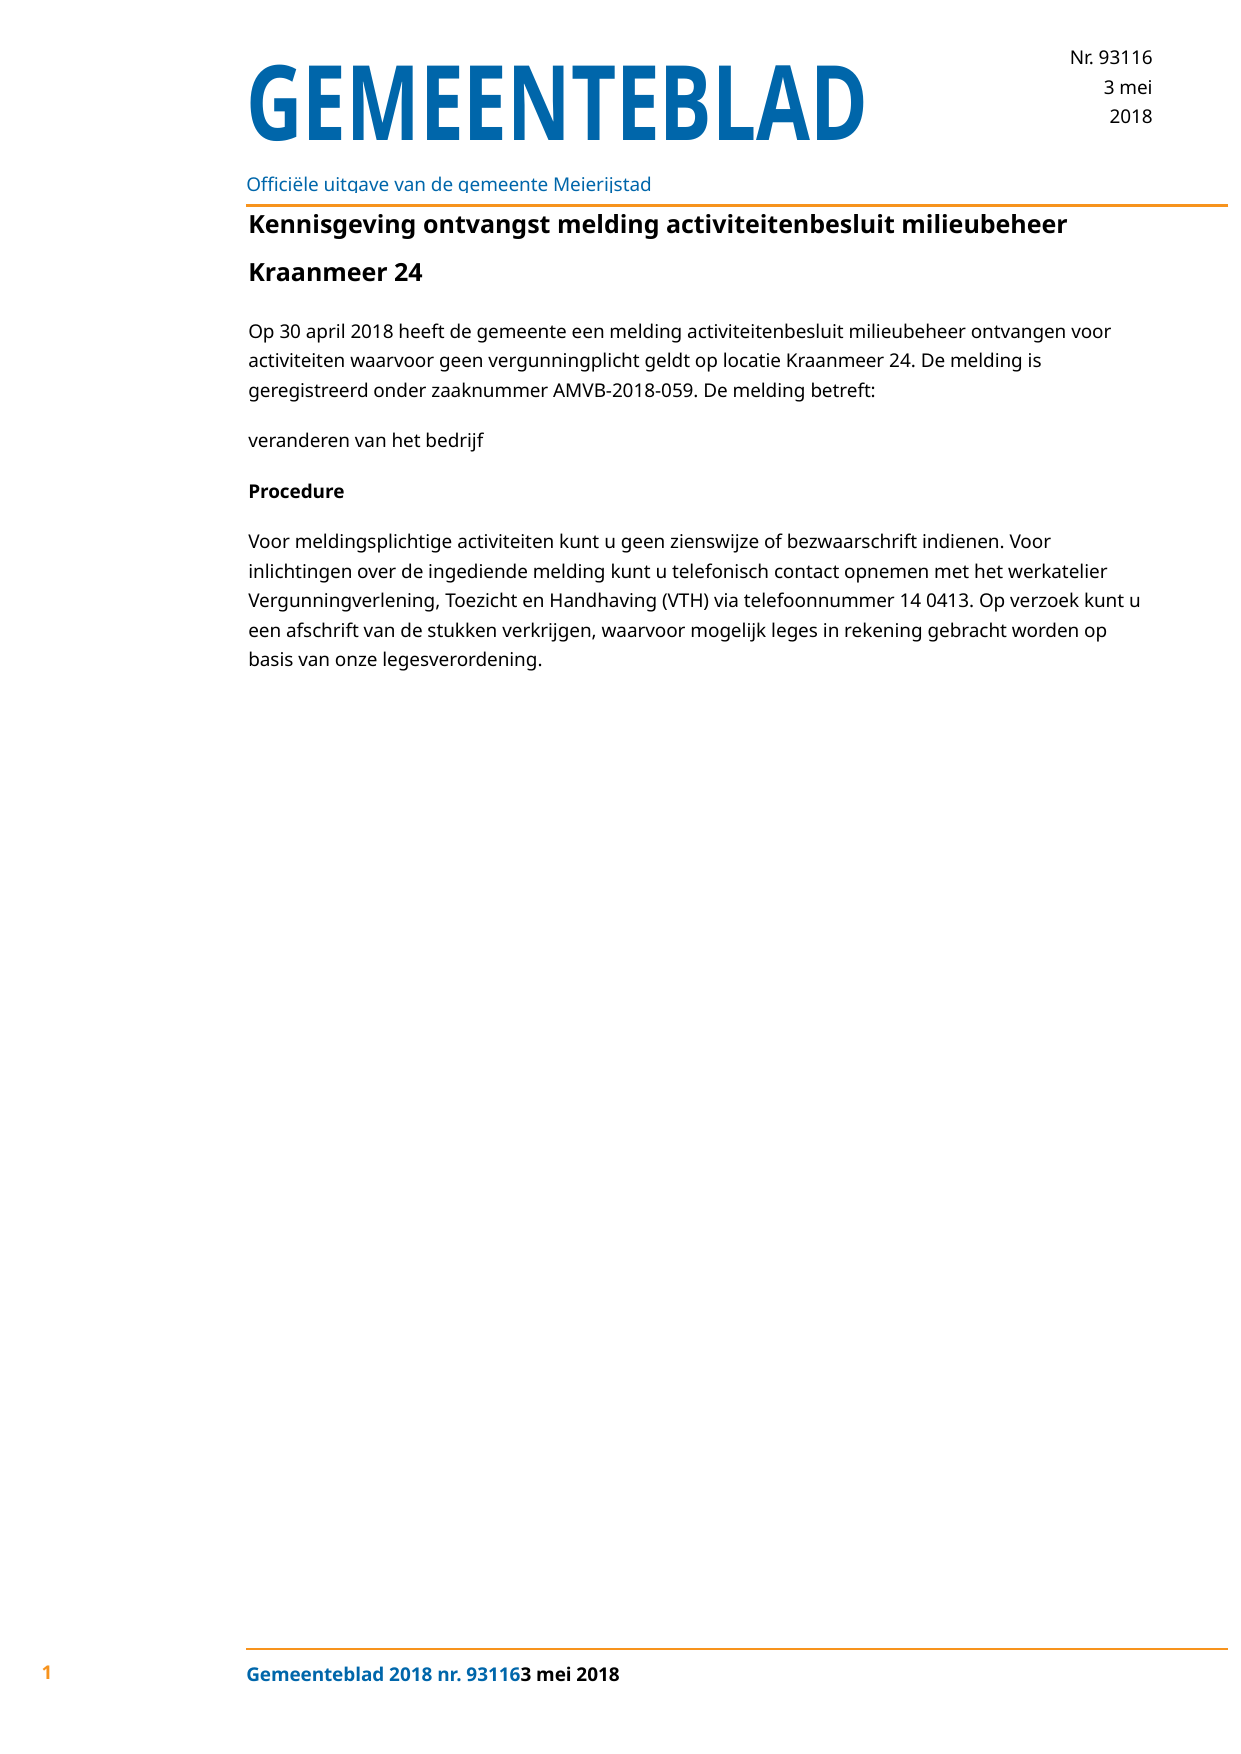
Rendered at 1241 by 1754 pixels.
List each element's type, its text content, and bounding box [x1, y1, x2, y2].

text Op 30 april 2018 heeft de gemeente een melding activiteitenbesluit milieubeheer ontvangen voor activiteiten waarvoor geen vergunningplicht geldt op locatie Kraanmeer 24. De melding is geregistreerd onder zaaknummer AMVB-2018-059. De melding betreft: [248, 318, 1152, 403]
picture [41, 47, 231, 172]
text Procedure [248, 478, 1152, 504]
text Voor meldingsplichtige activiteiten kunt u geen zienswijze of bezwaarschrift indienen. Voor inlichtingen over de ingediende melding kunt u telefonisch contact opnemen met het werkatelier Vergunningverlening, Toezicht en Handhaving (VTH) via telefoonnummer 14 0413. Op verzoek kunt u een afschrift van de stukken verkrijgen, waarvoor mogelijk leges in rekening gebracht worden op basis van onze legesverordening. [248, 528, 1152, 672]
text veranderen van het bedrijf [248, 427, 1152, 453]
text Kennisgeving ontvangst melding activiteitenbesluit milieubeheer Kraanmeer 24 [248, 207, 1152, 288]
